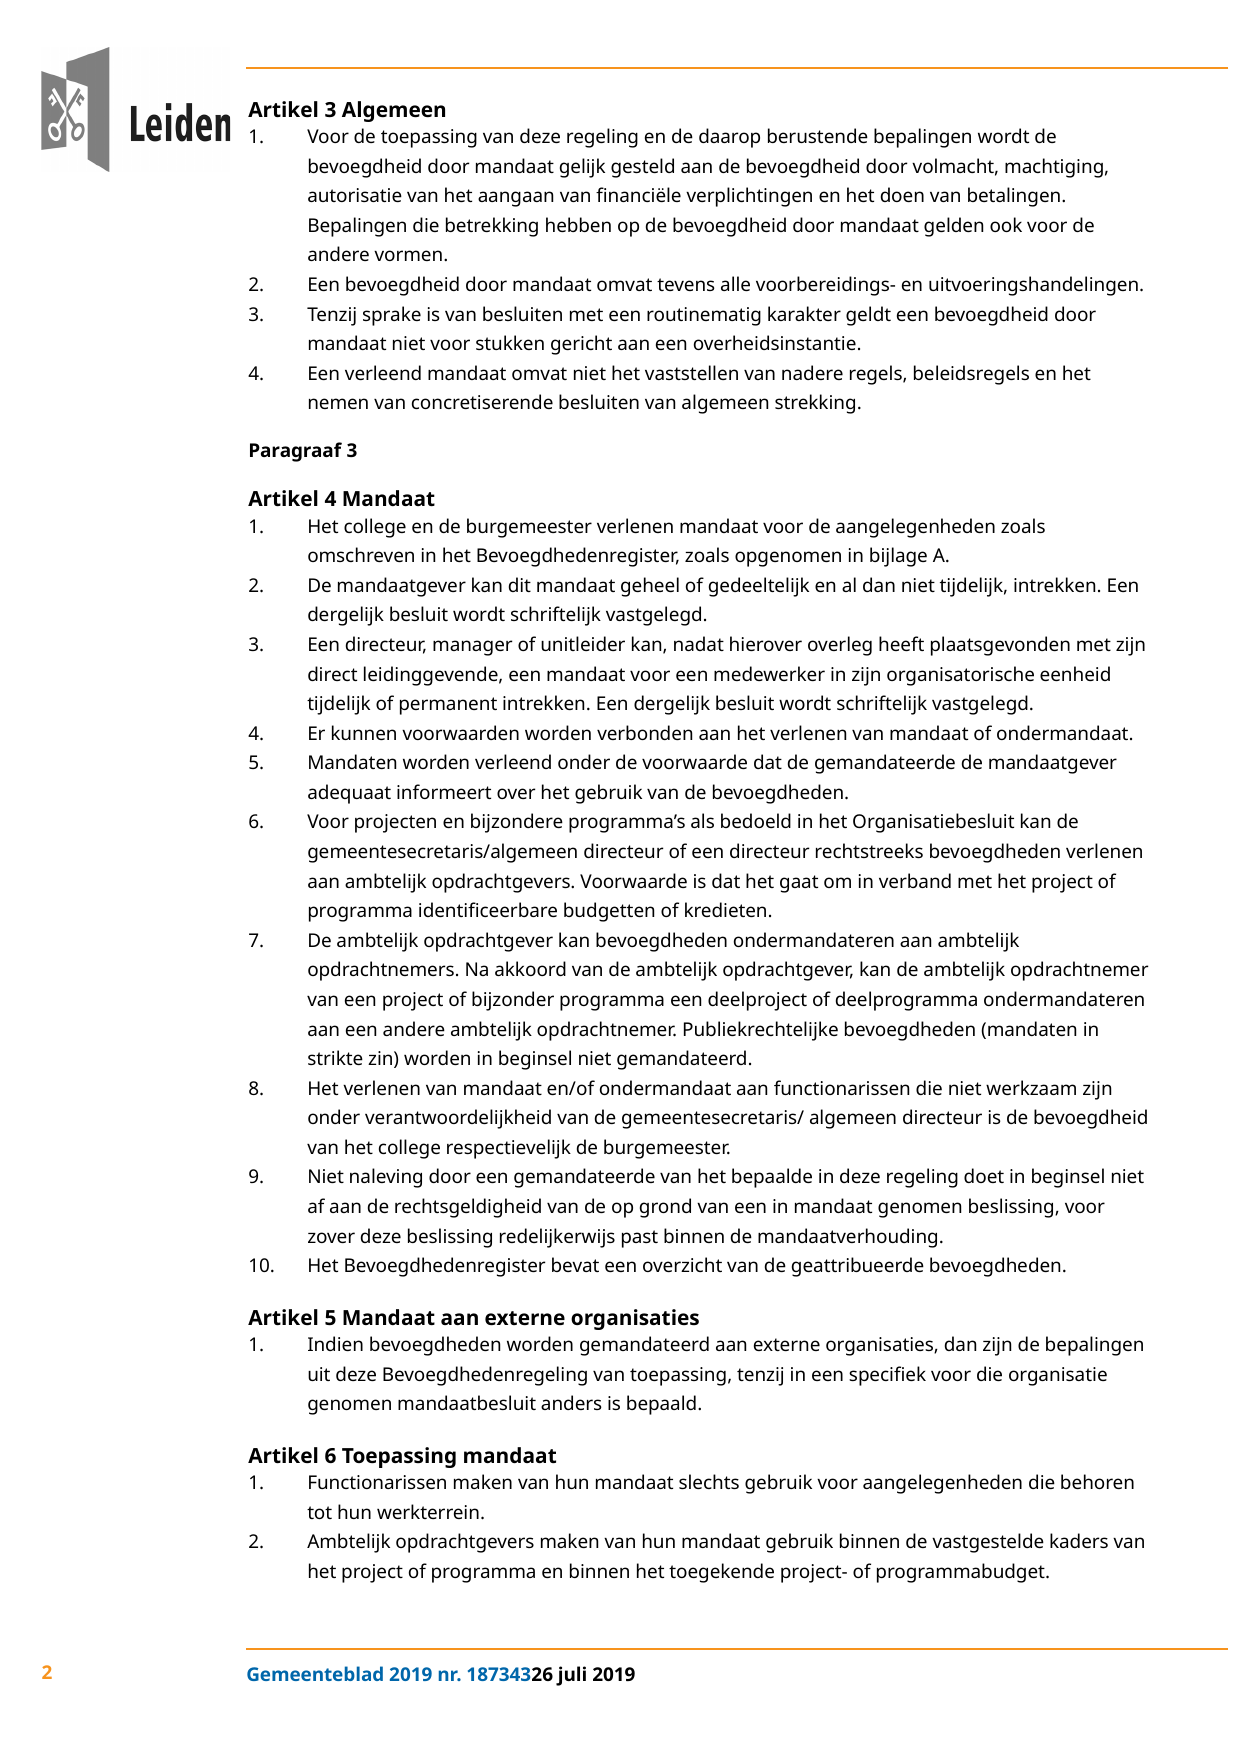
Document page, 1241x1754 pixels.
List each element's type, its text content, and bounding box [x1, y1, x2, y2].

text Artikel 3 Algemeen [248, 95, 1152, 123]
list Een bevoegdheid door mandaat omvat tevens alle voorbereidings- en uitvoeringshandelingen. [248, 271, 1152, 297]
list Tenzij sprake is van besluiten met een routinematig karakter geldt een bevoegdheid door mandaat niet voor stukken gericht aan een overheidsinstantie. [248, 301, 1152, 356]
list De ambtelijk opdrachtgever kan bevoegdheden ondermandateren aan ambtelijk opdrachtnemers. Na akkoord van de ambtelijk opdrachtgever, kan de ambtelijk opdrachtnemer van een project of bijzonder programma een deelproject of deelprogramma ondermandateren aan een andere ambtelijk opdrachtnemer. Publiekrechtelijke bevoegdheden (mandaten in strikte zin) worden in beginsel niet gemandateerd. [248, 927, 1152, 1071]
list Functionarissen maken van hun mandaat slechts gebruik voor aangelegenheden die behoren tot hun werkterrein. [248, 1469, 1152, 1524]
list Er kunnen voorwaarden worden verbonden aan het verlenen van mandaat of ondermandaat. [248, 720, 1152, 746]
text Artikel 5 Mandaat aan externe organisaties [248, 1303, 1152, 1331]
text Artikel 6 Toepassing mandaat [248, 1441, 1152, 1469]
list Voor projecten en bijzondere programma’s als bedoeld in het Organisatiebesluit kan de gemeentesecretaris/algemeen directeur of een directeur rechtstreeks bevoegdheden verlenen aan ambtelijk opdrachtgevers. Voorwaarde is dat het gaat om in verband met het project of programma identificeerbare budgetten of kredieten. [248, 809, 1152, 923]
text Artikel 4 Mandaat [248, 484, 1152, 513]
list Ambtelijk opdrachtgevers maken van hun mandaat gebruik binnen de vastgestelde kaders van het project of programma en binnen het toegekende project- of programmabudget. [248, 1528, 1152, 1584]
list Het verlenen van mandaat en/of ondermandaat aan functionarissen die niet werkzaam zijn onder verantwoordelijkheid van de gemeentesecretaris/ algemeen directeur is de bevoegdheid van het college respectievelijk de burgemeester. [248, 1075, 1152, 1160]
list Een directeur, manager of unitleider kan, nadat hierover overleg heeft plaatsgevonden met zijn direct leidinggevende, een mandaat voor een medewerker in zijn organisatorische eenheid tijdelijk of permanent intrekken. Een dergelijk besluit wordt schriftelijk vastgelegd. [248, 631, 1152, 716]
list Niet naleving door een gemandateerde van het bepaalde in deze regeling doet in beginsel niet af aan de rechtsgeldigheid van de op grond van een in mandaat genomen beslissing, voor zover deze beslissing redelijkerwijs past binnen de mandaatverhouding. [248, 1164, 1152, 1248]
list Mandaten worden verleend onder de voorwaarde dat de gemandateerde de mandaatgever adequaat informeert over het gebruik van de bevoegdheden. [248, 749, 1152, 805]
list Het college en de burgemeester verlenen mandaat voor de aangelegenheden zoals omschreven in het Bevoegdhedenregister, zoals opgenomen in bijlage A. [248, 513, 1152, 568]
picture [41, 47, 231, 172]
list De mandaatgever kan dit mandaat geheel of gedeeltelijk en al dan niet tijdelijk, intrekken. Een dergelijk besluit wordt schriftelijk vastgelegd. [248, 572, 1152, 627]
list Het Bevoegdhedenregister bevat een overzicht van de geattribueerde bevoegdheden. [248, 1252, 1152, 1278]
text Paragraaf 3 [248, 435, 1152, 463]
list Voor de toepassing van deze regeling en de daarop berustende bepalingen wordt de bevoegdheid door mandaat gelijk gesteld aan de bevoegdheid door volmacht, machtiging, autorisatie van het aangaan van financiële verplichtingen en het doen van betalingen. Bepalingen die betrekking hebben op de bevoegdheid door mandaat gelden ook voor de andere vormen. [248, 123, 1152, 267]
list Een verleend mandaat omvat niet het vaststellen van nadere regels, beleidsregels en het nemen van concretiserende besluiten van algemeen strekking. [248, 360, 1152, 415]
list Indien bevoegdheden worden gemandateerd aan externe organisaties, dan zijn de bepalingen uit deze Bevoegdhedenregeling van toepassing, tenzij in een specifiek voor die organisatie genomen mandaatbesluit anders is bepaald. [248, 1331, 1152, 1416]
